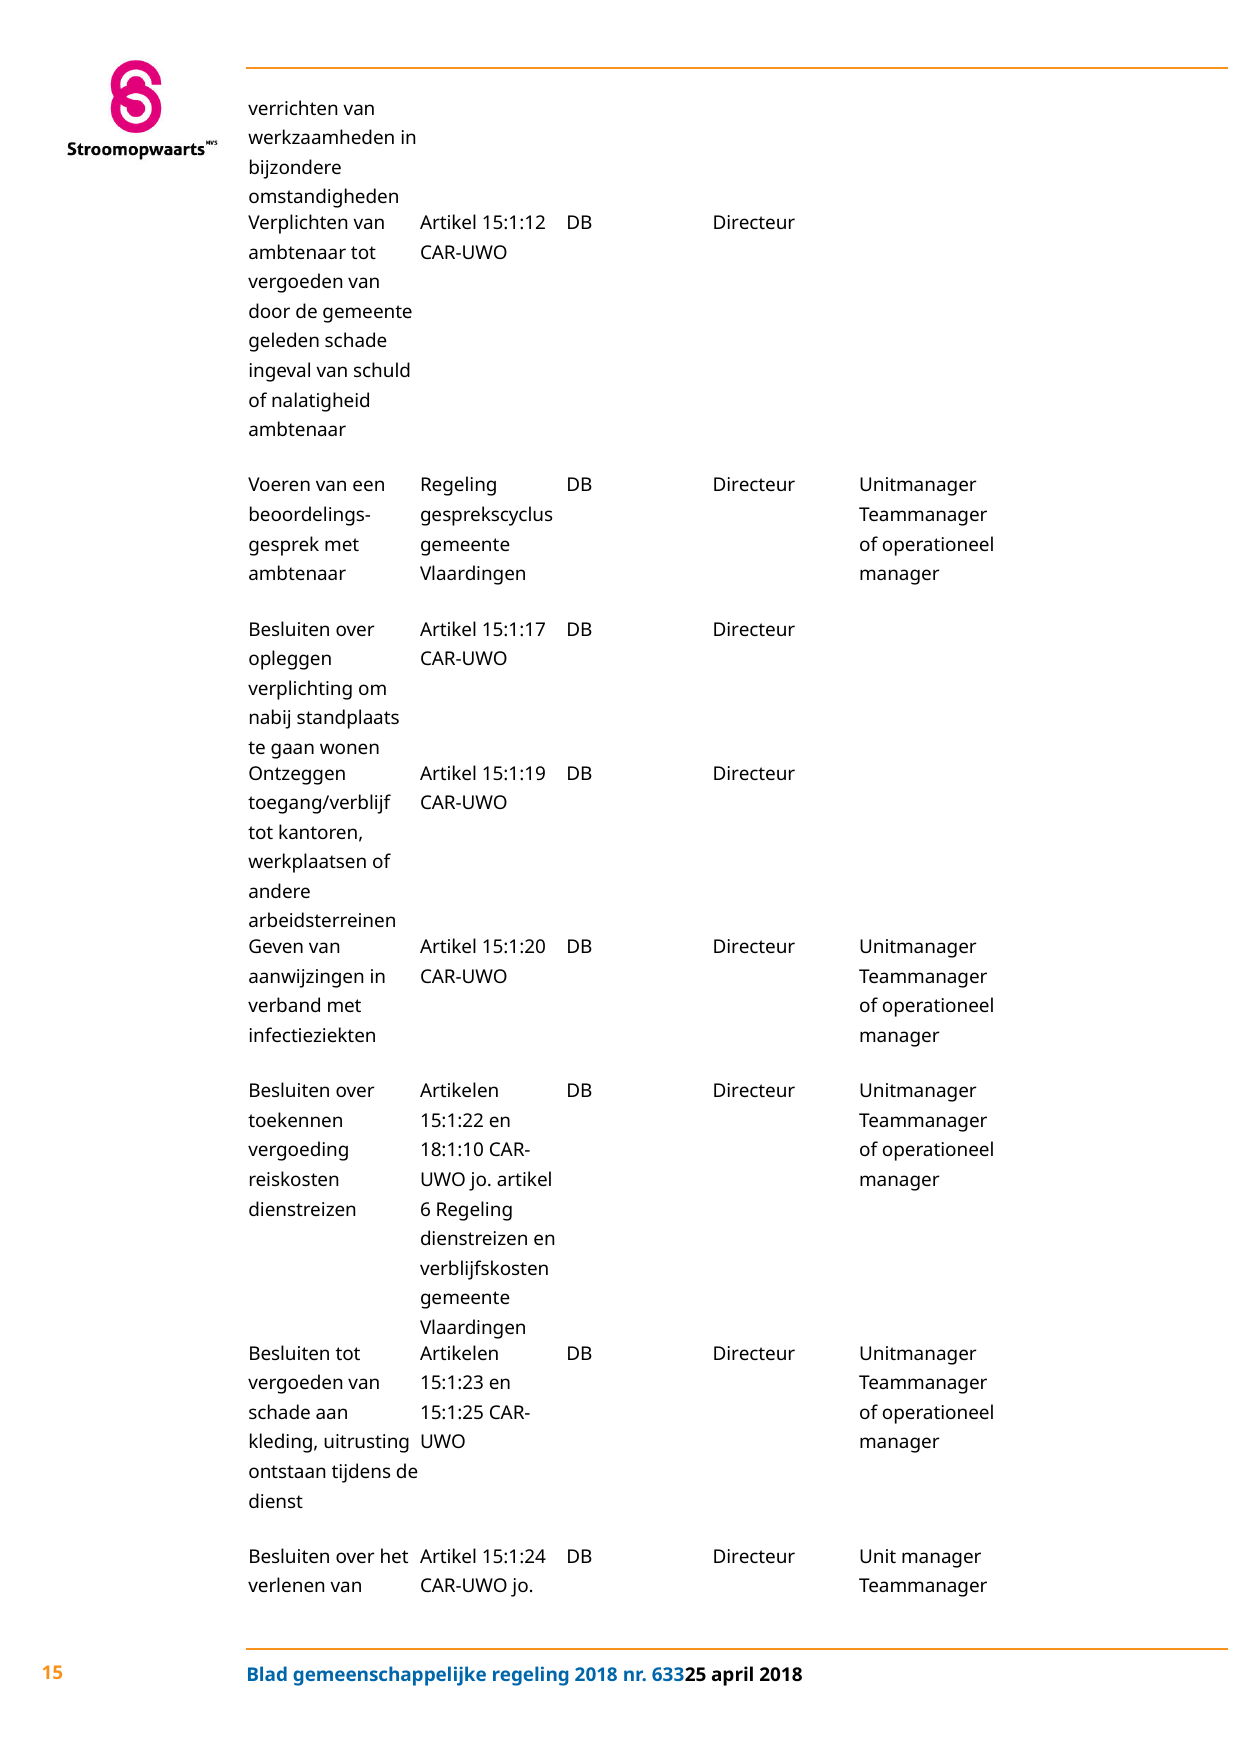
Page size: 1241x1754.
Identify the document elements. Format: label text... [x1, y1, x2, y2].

table_cell DB [566, 1340, 712, 1543]
table_cell Unitmanager Teammanager of operationeel manager [859, 934, 1005, 1077]
table_cell Unitmanager Teammanager of operationeel manager [859, 1340, 1005, 1543]
table_cell Directeur [713, 1078, 859, 1340]
table_cell Artikel 15:1:19 CAR-UWO [420, 760, 566, 933]
table_cell [1005, 209, 1152, 472]
table_cell Besluiten over opleggen verplichting om nabij standplaats te gaan wonen [248, 616, 420, 760]
table_cell [1005, 616, 1152, 760]
table_cell Regeling gesprekscyclus gemeente Vlaardingen [420, 472, 566, 616]
table_cell Directeur [713, 616, 859, 760]
table_cell DB [566, 760, 712, 933]
table_cell Artikel 15:1:12 CAR-UWO [420, 209, 566, 472]
table_cell [1005, 934, 1152, 1077]
table_cell Ontzeggen toegang/verblijf tot kantoren, werkplaatsen of andere arbeidsterreinen [248, 760, 420, 933]
table_cell Artikelen 15:1:22 en 18:1:10 CAR-UWO jo. artikel 6 Regeling dienstreizen en verblijfskosten gemeente Vlaardingen [420, 1078, 566, 1340]
table_cell DB [566, 616, 712, 760]
table_cell Directeur [713, 760, 859, 933]
table_cell Artikel 15:1:17 CAR-UWO [420, 616, 566, 760]
table_cell Artikel 15:1:24 CAR-UWO jo. [420, 1543, 566, 1598]
table_cell [566, 95, 712, 209]
table_cell Directeur [713, 1543, 859, 1598]
table_cell Directeur [713, 209, 859, 472]
table_cell Besluiten tot vergoeden van schade aan kleding, uitrusting ontstaan tijdens de dienst [248, 1340, 420, 1543]
table_cell [1005, 1543, 1152, 1598]
table_cell [713, 95, 859, 209]
table_cell verrichten van werkzaamheden in bijzondere omstandigheden [248, 95, 420, 209]
table_cell Directeur [713, 934, 859, 1077]
table_cell [420, 95, 566, 209]
table_cell Besluiten over toekennen vergoeding reiskosten dienstreizen [248, 1078, 420, 1340]
table_cell [859, 760, 1005, 933]
table_cell Unit manager Teammanager [859, 1543, 1005, 1598]
table_cell [859, 209, 1005, 472]
table_cell [1005, 1078, 1152, 1340]
table_cell [859, 616, 1005, 760]
table_cell Verplichten van ambtenaar tot vergoeden van door de gemeente geleden schade ingeval van schuld of nalatigheid ambtenaar [248, 209, 420, 472]
picture [41, 47, 231, 172]
table_cell DB [566, 934, 712, 1077]
table_cell Directeur [713, 472, 859, 616]
table_cell DB [566, 1543, 712, 1598]
table_cell Unitmanager Teammanager of operationeel manager [859, 472, 1005, 616]
table_cell DB [566, 209, 712, 472]
table_cell [1005, 95, 1152, 209]
table_cell Artikelen 15:1:23 en 15:1:25 CAR-UWO [420, 1340, 566, 1543]
table_cell [859, 95, 1005, 209]
table_cell Voeren van een beoordelings-gesprek met ambtenaar [248, 472, 420, 616]
table_cell Besluiten over het verlenen van [248, 1543, 420, 1598]
table_cell [1005, 1340, 1152, 1543]
table_cell Directeur [713, 1340, 859, 1543]
table_cell DB [566, 472, 712, 616]
table_cell [1005, 760, 1152, 933]
table_cell Geven van aanwijzingen in verband met infectieziekten [248, 934, 420, 1077]
table_cell Unitmanager Teammanager of operationeel manager [859, 1078, 1005, 1340]
table_cell Artikel 15:1:20 CAR-UWO [420, 934, 566, 1077]
table_cell DB [566, 1078, 712, 1340]
table_cell [1005, 472, 1152, 616]
